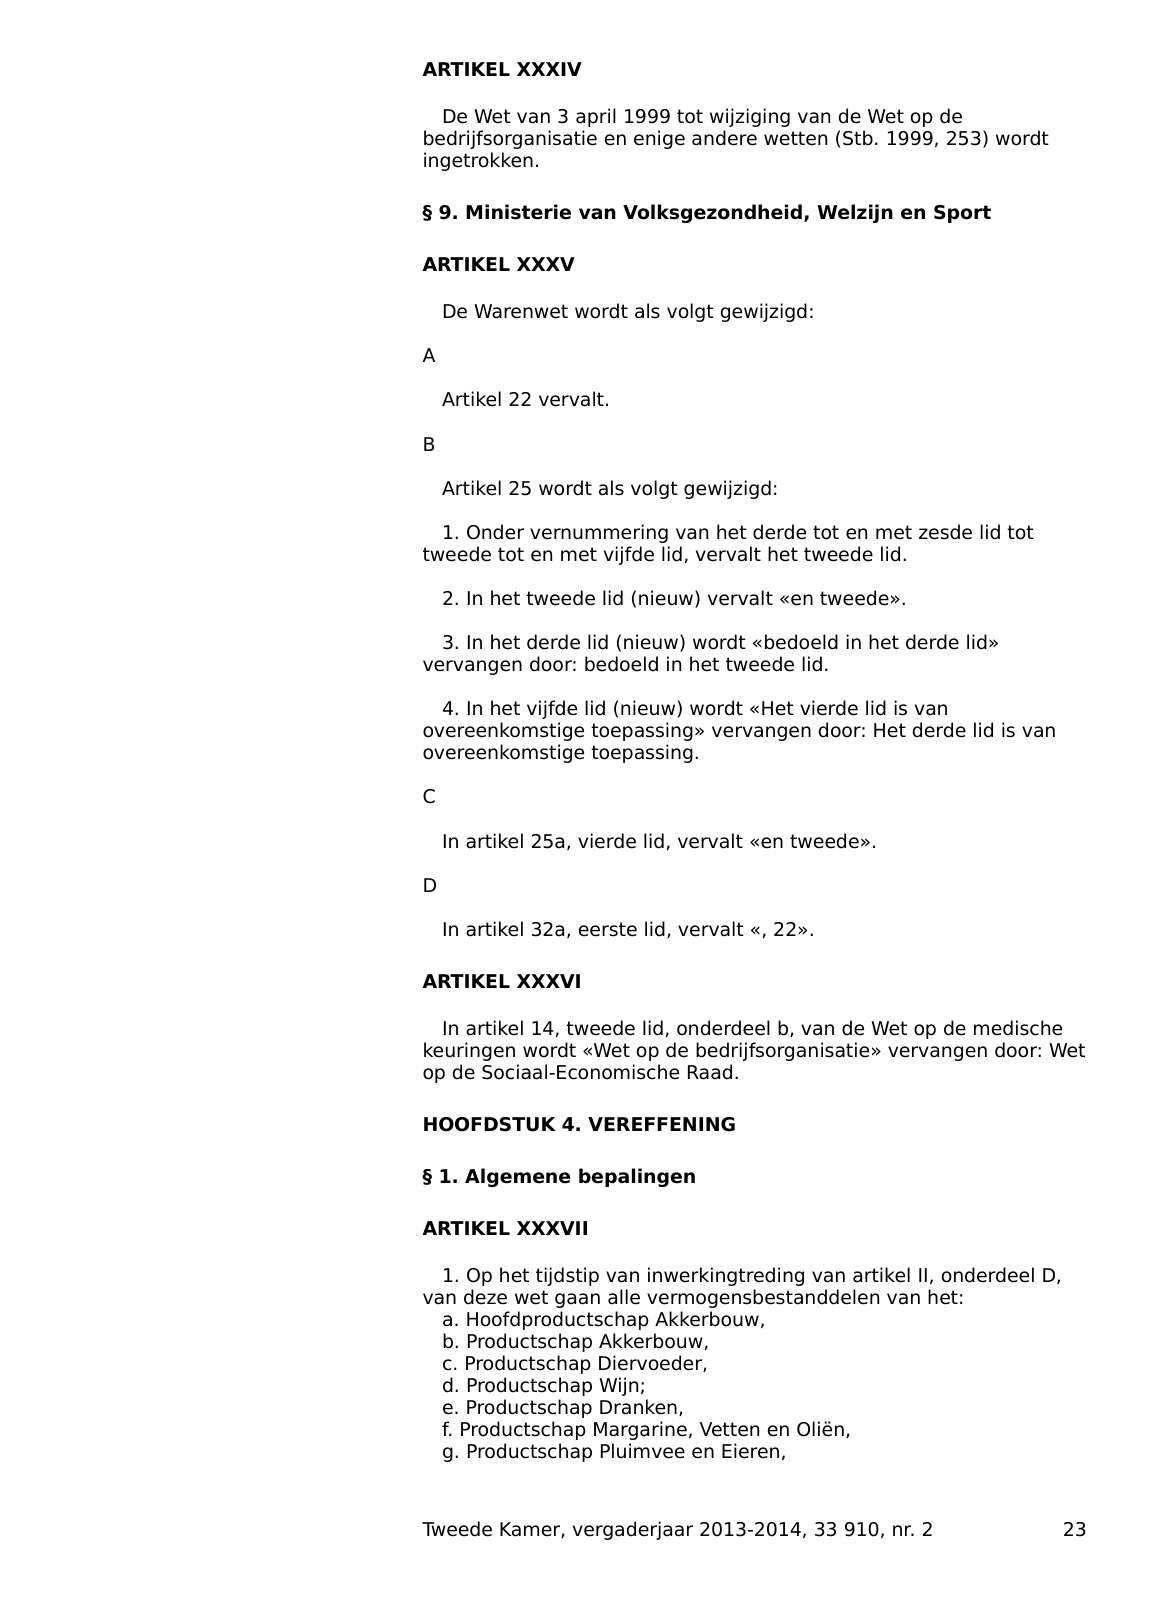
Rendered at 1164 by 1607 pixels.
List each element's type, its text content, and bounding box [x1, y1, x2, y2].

text 2. In het tweede lid (nieuw) vervalt «en tweede». [422, 588, 1087, 610]
subtitle ARTIKEL XXXVI [422, 971, 1087, 993]
text De Warenwet wordt als volgt gewijzigd: [422, 301, 1087, 323]
subtitle HOOFDSTUK 4. VEREFFENING [422, 1114, 1087, 1136]
text In artikel 14, tweede lid, onderdeel b, van de Wet op de medische keuringen wordt «Wet op de bedrijfsorganisatie» vervangen door: Wet op de Sociaal-Economische Raad. [422, 1018, 1087, 1084]
subtitle ARTIKEL XXXIV [422, 59, 1087, 81]
text In artikel 32a, eerste lid, vervalt «, 22». [422, 919, 1087, 941]
text De Wet van 3 april 1999 tot wijziging van de Wet op de bedrijfsorganisatie en enige andere wetten (Stb. 1999, 253) wordt ingetrokken. [422, 106, 1087, 172]
text B [422, 433, 1087, 455]
text A [422, 345, 1087, 367]
text 4. In het vijfde lid (nieuw) wordt «Het vierde lid is van overeenkomstige toepassing» vervangen door: Het derde lid is van overeenkomstige toepassing. [422, 698, 1087, 764]
subtitle ARTIKEL XXXV [422, 254, 1087, 276]
text Artikel 25 wordt als volgt gewijzigd: [422, 478, 1087, 499]
text e. Productschap Dranken, [422, 1397, 1087, 1418]
text 1. Op het tijdstip van inwerkingtreding van artikel II, onderdeel D, van deze wet gaan alle vermogensbestanddelen van het: [422, 1265, 1087, 1309]
text In artikel 25a, vierde lid, vervalt «en tweede». [422, 831, 1087, 852]
text c. Productschap Diervoeder, [422, 1353, 1087, 1374]
subtitle § 9. Ministerie van Volksgezondheid, Welzijn en Sport [422, 202, 1087, 224]
text a. Hoofdproductschap Akkerbouw, [422, 1309, 1087, 1331]
text g. Productschap Pluimvee en Eieren, [422, 1441, 1087, 1462]
text 1. Onder vernummering van het derde tot en met zesde lid tot tweede tot en met vijfde lid, vervalt het tweede lid. [422, 522, 1087, 566]
text C [422, 786, 1087, 808]
subtitle § 1. Algemene bepalingen [422, 1166, 1087, 1188]
text d. Productschap Wijn; [422, 1374, 1087, 1397]
text D [422, 875, 1087, 897]
text Artikel 22 vervalt. [422, 389, 1087, 411]
text b. Productschap Akkerbouw, [422, 1331, 1087, 1353]
text 3. In het derde lid (nieuw) wordt «bedoeld in het derde lid» vervangen door: bedoeld in het tweede lid. [422, 632, 1087, 676]
subtitle ARTIKEL XXXVII [422, 1218, 1087, 1240]
text f. Productschap Margarine, Vetten en Oliën, [422, 1418, 1087, 1441]
